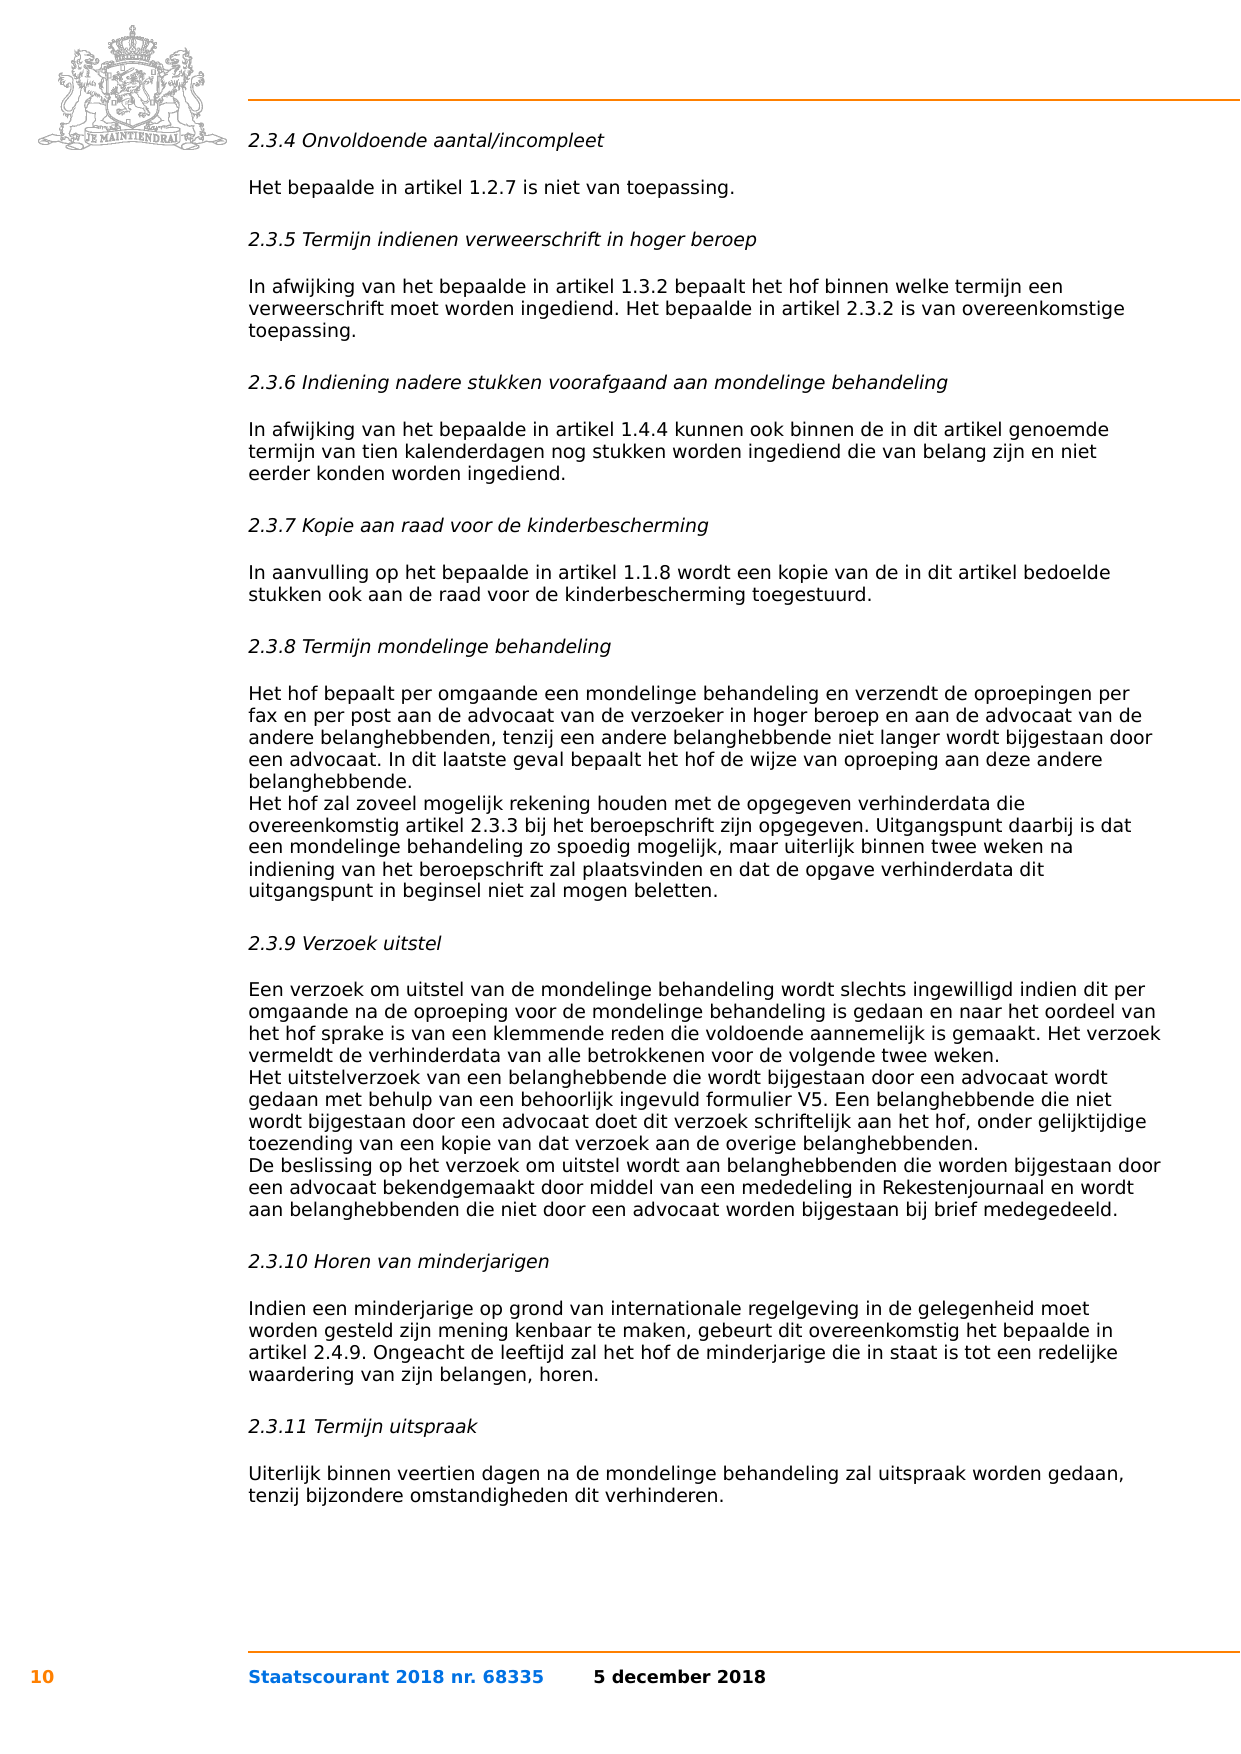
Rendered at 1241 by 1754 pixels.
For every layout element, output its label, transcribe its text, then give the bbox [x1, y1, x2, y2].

text Indien een minderjarige op grond van internationale regelgeving in de gelegenheid moet worden gesteld zijn mening kenbaar te maken, gebeurt dit overeenkomstig het bepaalde in artikel 2.4.9. Ongeacht de leeftijd zal het hof de minderjarige die in staat is tot een redelijke waardering van zijn belangen, horen. [248, 1298, 1163, 1386]
text De beslissing op het verzoek om uitstel wordt aan belanghebbenden die worden bijgestaan door een advocaat bekendgemaakt door middel van een mededeling in Rekestenjournaal en wordt aan belanghebbenden die niet door een advocaat worden bijgestaan bij brief medegedeeld. [248, 1155, 1163, 1221]
subtitle 2.3.10 Horen van minderjarigen [248, 1251, 1163, 1273]
subtitle 2.3.5 Termijn indienen verweerschrift in hoger beroep [248, 229, 1163, 251]
text Het bepaalde in artikel 1.2.7 is niet van toepassing. [248, 177, 1163, 199]
picture [38, 25, 227, 150]
text In afwijking van het bepaalde in artikel 1.4.4 kunnen ook binnen de in dit artikel genoemde termijn van tien kalenderdagen nog stukken worden ingediend die van belang zijn en niet eerder konden worden ingediend. [248, 419, 1163, 485]
text Het hof bepaalt per omgaande een mondelinge behandeling en verzendt de oproepingen per fax en per post aan de advocaat van de verzoeker in hoger beroep en aan de advocaat van de andere belanghebbenden, tenzij een andere belanghebbende niet langer wordt bijgestaan door een advocaat. In dit laatste geval bepaalt het hof de wijze van oproeping aan deze andere belanghebbende. [248, 683, 1163, 792]
text Uiterlijk binnen veertien dagen na de mondelinge behandeling zal uitspraak worden gedaan, tenzij bijzondere omstandigheden dit verhinderen. [248, 1463, 1163, 1507]
subtitle 2.3.7 Kopie aan raad voor de kinderbescherming [248, 515, 1163, 537]
text In aanvulling op het bepaalde in artikel 1.1.8 wordt een kopie van de in dit artikel bedoelde stukken ook aan de raad voor de kinderbescherming toegestuurd. [248, 562, 1163, 606]
subtitle 2.3.9 Verzoek uitstel [248, 932, 1163, 954]
text In afwijking van het bepaalde in artikel 1.3.2 bepaalt het hof binnen welke termijn een verweerschrift moet worden ingediend. Het bepaalde in artikel 2.3.2 is van overeenkomstige toepassing. [248, 276, 1163, 342]
subtitle 2.3.11 Termijn uitspraak [248, 1416, 1163, 1438]
text Het uitstelverzoek van een belanghebbende die wordt bijgestaan door een advocaat wordt gedaan met behulp van een behoorlijk ingevuld formulier V5. Een belanghebbende die niet wordt bijgestaan door een advocaat doet dit verzoek schriftelijk aan het hof, onder gelijktijdige toezending van een kopie van dat verzoek aan de overige belanghebbenden. [248, 1067, 1163, 1155]
subtitle 2.3.8 Termijn mondelinge behandeling [248, 636, 1163, 658]
subtitle 2.3.4 Onvoldoende aantal/incompleet [248, 130, 1163, 152]
text Een verzoek om uitstel van de mondelinge behandeling wordt slechts ingewilligd indien dit per omgaande na de oproeping voor de mondelinge behandeling is gedaan en naar het oordeel van het hof sprake is van een klemmende reden die voldoende aannemelijk is gemaakt. Het verzoek vermeldt de verhinderdata van alle betrokkenen voor de volgende twee weken. [248, 979, 1163, 1067]
text Het hof zal zoveel mogelijk rekening houden met de opgegeven verhinderdata die overeenkomstig artikel 2.3.3 bij het beroepschrift zijn opgegeven. Uitgangspunt daarbij is dat een mondelinge behandeling zo spoedig mogelijk, maar uiterlijk binnen twee weken na indiening van het beroepschrift zal plaatsvinden en dat de opgave verhinderdata dit uitgangspunt in beginsel niet zal mogen beletten. [248, 792, 1163, 902]
subtitle 2.3.6 Indiening nadere stukken voorafgaand aan mondelinge behandeling [248, 372, 1163, 394]
